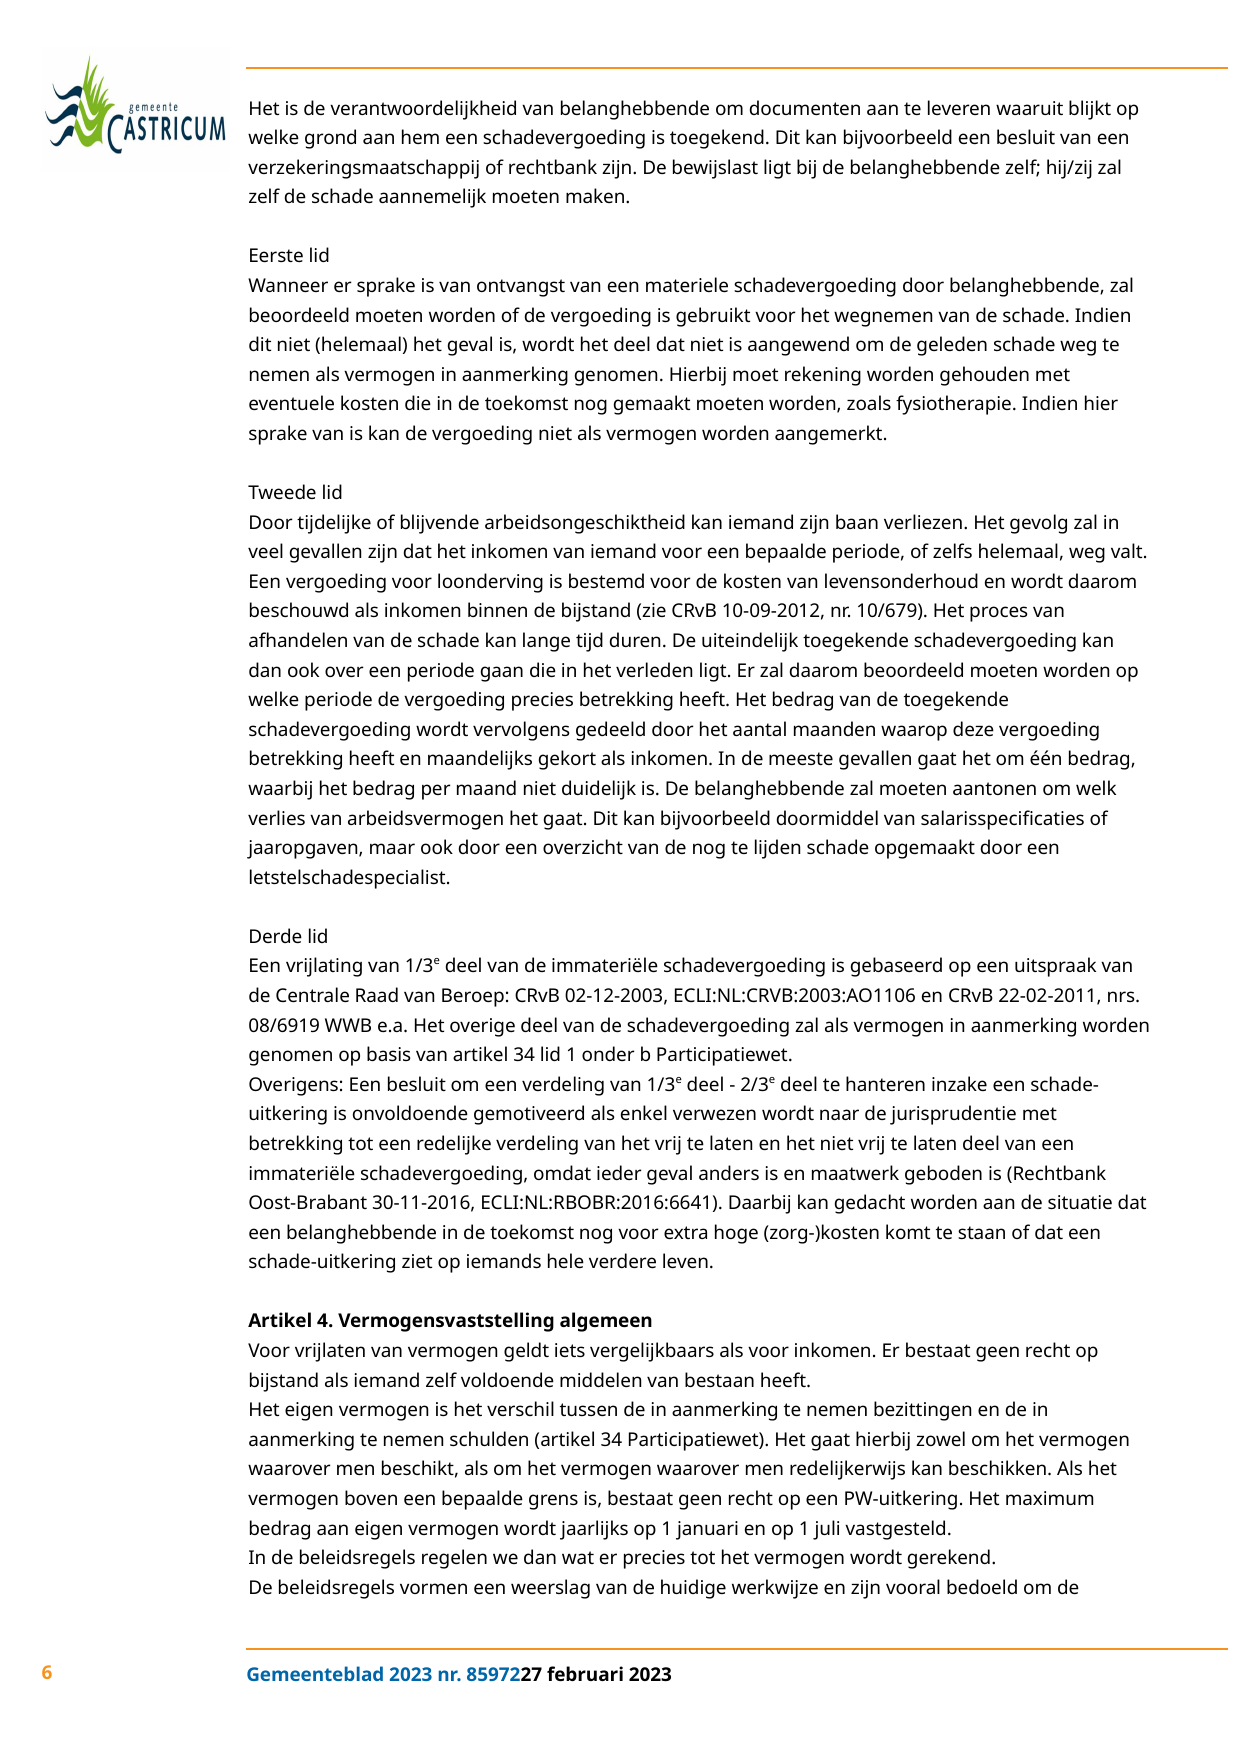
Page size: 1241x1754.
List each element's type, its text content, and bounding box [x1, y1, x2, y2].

text Door tijdelijke of blijvende arbeidsongeschiktheid kan iemand zijn baan verliezen. Het gevolg zal in veel gevallen zijn dat het inkomen van iemand voor een bepaalde periode, of zelfs helemaal, weg valt. Een vergoeding voor loonderving is bestemd voor de kosten van levensonderhoud en wordt daarom beschouwd als inkomen binnen de bijstand (zie CRvB 10-09-2012, nr. 10/679). Het proces van afhandelen van de schade kan lange tijd duren. De uiteindelijk toegekende schadevergoeding kan dan ook over een periode gaan die in het verleden ligt. Er zal daarom beoordeeld moeten worden op welke periode de vergoeding precies betrekking heeft. Het bedrag van de toegekende schadevergoeding wordt vervolgens gedeeld door het aantal maanden waarop deze vergoeding betrekking heeft en maandelijks gekort als inkomen. In de meeste gevallen gaat het om één bedrag, waarbij het bedrag per maand niet duidelijk is. De belanghebbende zal moeten aantonen om welk verlies van arbeidsvermogen het gaat. Dit kan bijvoorbeeld doormiddel van salarisspecificaties of jaaropgaven, maar ook door een overzicht van de nog te lijden schade opgemaakt door een letstelschadespecialist. [248, 509, 1152, 890]
text De beleidsregels vormen een weerslag van de huidige werkwijze en zijn vooral bedoeld om de [248, 1574, 1152, 1600]
text Voor vrijlaten van vermogen geldt iets vergelijkbaars als voor inkomen. Er bestaat geen recht op bijstand als iemand zelf voldoende middelen van bestaan heeft. [248, 1337, 1152, 1393]
text Het eigen vermogen is het verschil tussen de in aanmerking te nemen bezittingen en de in aanmerking te nemen schulden (artikel 34 Participatiewet). Het gaat hierbij zowel om het vermogen waarover men beschikt, als om het vermogen waarover men redelijkerwijs kan beschikken. Als het vermogen boven een bepaalde grens is, bestaat geen recht op een PW-uitkering. Het maximum bedrag aan eigen vermogen wordt jaarlijks op 1 januari en op 1 juli vastgesteld. [248, 1396, 1152, 1541]
text Artikel 4. Vermogensvaststelling algemeen [248, 1308, 1152, 1333]
text Wanneer er sprake is van ontvangst van een materiele schadevergoeding door belanghebbende, zal beoordeeld moeten worden of de vergoeding is gebruikt voor het wegnemen van de schade. Indien dit niet (helemaal) het geval is, wordt het deel dat niet is aangewend om de geleden schade weg te nemen als vermogen in aanmerking genomen. Hierbij moet rekening worden gehouden met eventuele kosten die in de toekomst nog gemaakt moeten worden, zoals fysiotherapie. Indien hier sprake van is kan de vergoeding niet als vermogen worden aangemerkt. [248, 272, 1152, 446]
text Het is de verantwoordelijkheid van belanghebbende om documenten aan te leveren waaruit blijkt op welke grond aan hem een schadevergoeding is toegekend. Dit kan bijvoorbeeld een besluit van een verzekeringsmaatschappij of rechtbank zijn. De bewijslast ligt bij de belanghebbende zelf; hij/zij zal zelf de schade aannemelijk moeten maken. [248, 95, 1152, 209]
text Overigens: Een besluit om een verdeling van 1/3e deel - 2/3e deel te hanteren inzake een schade-uitkering is onvoldoende gemotiveerd als enkel verwezen wordt naar de jurisprudentie met betrekking tot een redelijke verdeling van het vrij te laten en het niet vrij te laten deel van een immateriële schadevergoeding, omdat ieder geval anders is en maatwerk geboden is (Rechtbank Oost-Brabant 30-11-2016, ECLI:NL:RBOBR:2016:6641). Daarbij kan gedacht worden aan de situatie dat een belanghebbende in de toekomst nog voor extra hoge (zorg-)kosten komt te staan of dat een schade-uitkering ziet op iemands hele verdere leven. [248, 1071, 1152, 1274]
text Tweede lid [248, 479, 1152, 505]
text Eerste lid [248, 243, 1152, 268]
picture [41, 47, 231, 172]
text Derde lid [248, 923, 1152, 949]
text Een vrijlating van 1/3e deel van de immateriële schadevergoeding is gebaseerd op een uitspraak van de Centrale Raad van Beroep: CRvB 02-12-2003, ECLI:NL:CRVB:2003:AO1106 en CRvB 22-02-2011, nrs. 08/6919 WWB e.a. Het overige deel van de schadevergoeding zal als vermogen in aanmerking worden genomen op basis van artikel 34 lid 1 onder b Participatiewet. [248, 953, 1152, 1067]
text In de beleidsregels regelen we dan wat er precies tot het vermogen wordt gerekend. [248, 1544, 1152, 1570]
